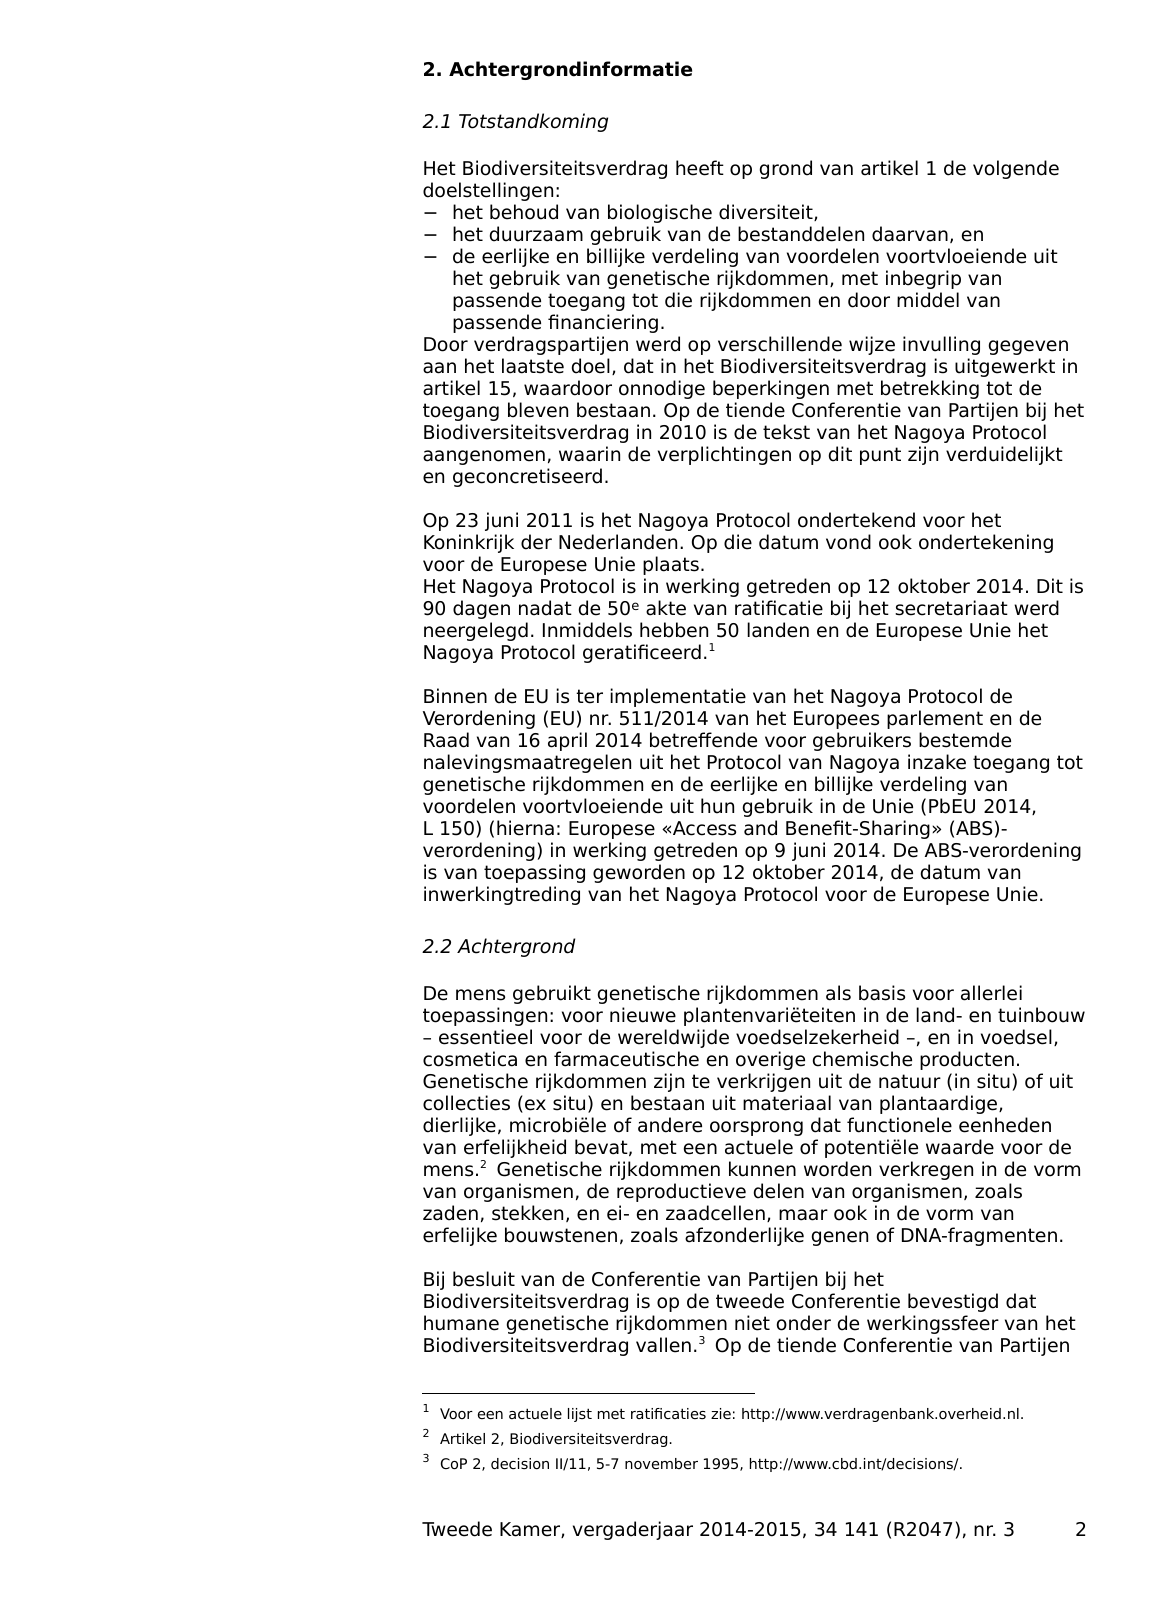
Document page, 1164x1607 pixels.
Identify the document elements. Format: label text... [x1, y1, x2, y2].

text Door verdragspartijen werd op verschillende wijze invulling gegeven aan het laatste doel, dat in het Biodiversiteitsverdrag is uitgewerkt in artikel 15, waardoor onnodige beperkingen met betrekking tot de toegang bleven bestaan. Op de tiende Conferentie van Partijen bij het Biodiversiteitsverdrag in 2010 is de tekst van het Nagoya Protocol aangenomen, waarin de verplichtingen op dit punt zijn verduidelijkt en geconcretiseerd. [422, 334, 1087, 488]
subtitle 2.1 Totstandkoming [422, 111, 1087, 133]
text − het duurzaam gebruik van de bestanddelen daarvan, en [422, 224, 1087, 246]
text CoP 2, decision II/11, 5-7 november 1995, http://www.cbd.int/decisions/. [422, 1452, 1087, 1474]
text Binnen de EU is ter implementatie van het Nagoya Protocol de Verordening (EU) nr. 511/2014 van het Europees parlement en de Raad van 16 april 2014 betreffende voor gebruikers bestemde nalevingsmaatregelen uit het Protocol van Nagoya inzake toegang tot genetische rijkdommen en de eerlijke en billijke verdeling van voordelen voortvloeiende uit hun gebruik in de Unie (PbEU 2014, L 150) (hierna: Europese «Access and Benefit-Sharing» (ABS)-verordening) in werking getreden op 9 juni 2014. De ABS-verordening is van toepassing geworden op 12 oktober 2014, de datum van inwerkingtreding van het Nagoya Protocol voor de Europese Unie. [422, 686, 1087, 906]
text Het Nagoya Protocol is in werking getreden op 12 oktober 2014. Dit is 90 dagen nadat de 50e akte van ratificatie bij het secretariaat werd neergelegd. Inmiddels hebben 50 landen en de Europese Unie het Nagoya Protocol geratificeerd. [422, 576, 1087, 664]
text Op 23 juni 2011 is het Nagoya Protocol ondertekend voor het Koninkrijk der Nederlanden. Op die datum vond ook ondertekening voor de Europese Unie plaats. [422, 510, 1087, 576]
text Artikel 2, Biodiversiteitsverdrag. [422, 1427, 1087, 1449]
text − het behoud van biologische diversiteit, [422, 202, 1087, 224]
text Bij besluit van de Conferentie van Partijen bij het Biodiversiteitsverdrag is op de tweede Conferentie bevestigd dat humane genetische rijkdommen niet onder de werkingssfeer van het Biodiversiteitsverdrag vallen. Op de tiende Conferentie van Partijen [422, 1269, 1087, 1357]
subtitle 2.2 Achtergrond [422, 936, 1087, 958]
text De mens gebruikt genetische rijkdommen als basis voor allerlei toepassingen: voor nieuwe plantenvariëteiten in de land- en tuinbouw – essentieel voor de wereldwijde voedselzekerheid –, en in voedsel, cosmetica en farmaceutische en overige chemische producten. Genetische rijkdommen zijn te verkrijgen uit de natuur (in situ) of uit collecties (ex situ) en bestaan uit materiaal van plantaardige, dierlijke, microbiële of andere oorsprong dat functionele eenheden van erfelijkheid bevat, met een actuele of potentiële waarde voor de mens. Genetische rijkdommen kunnen worden verkregen in de vorm van organismen, de reproductieve delen van organismen, zoals zaden, stekken, en ei- en zaadcellen, maar ook in de vorm van erfelijke bouwstenen, zoals afzonderlijke genen of DNA-fragmenten. [422, 983, 1087, 1246]
subtitle 2. Achtergrondinformatie [422, 59, 1087, 81]
text Voor een actuele lijst met ratificaties zie: http://www.verdragenbank.overheid.nl. [422, 1402, 1087, 1424]
text − de eerlijke en billijke verdeling van voordelen voortvloeiende uit het gebruik van genetische rijkdommen, met inbegrip van passende toegang tot die rijkdommen en door middel van passende financiering. [422, 246, 1087, 334]
text Het Biodiversiteitsverdrag heeft op grond van artikel 1 de volgende doelstellingen: [422, 158, 1087, 202]
